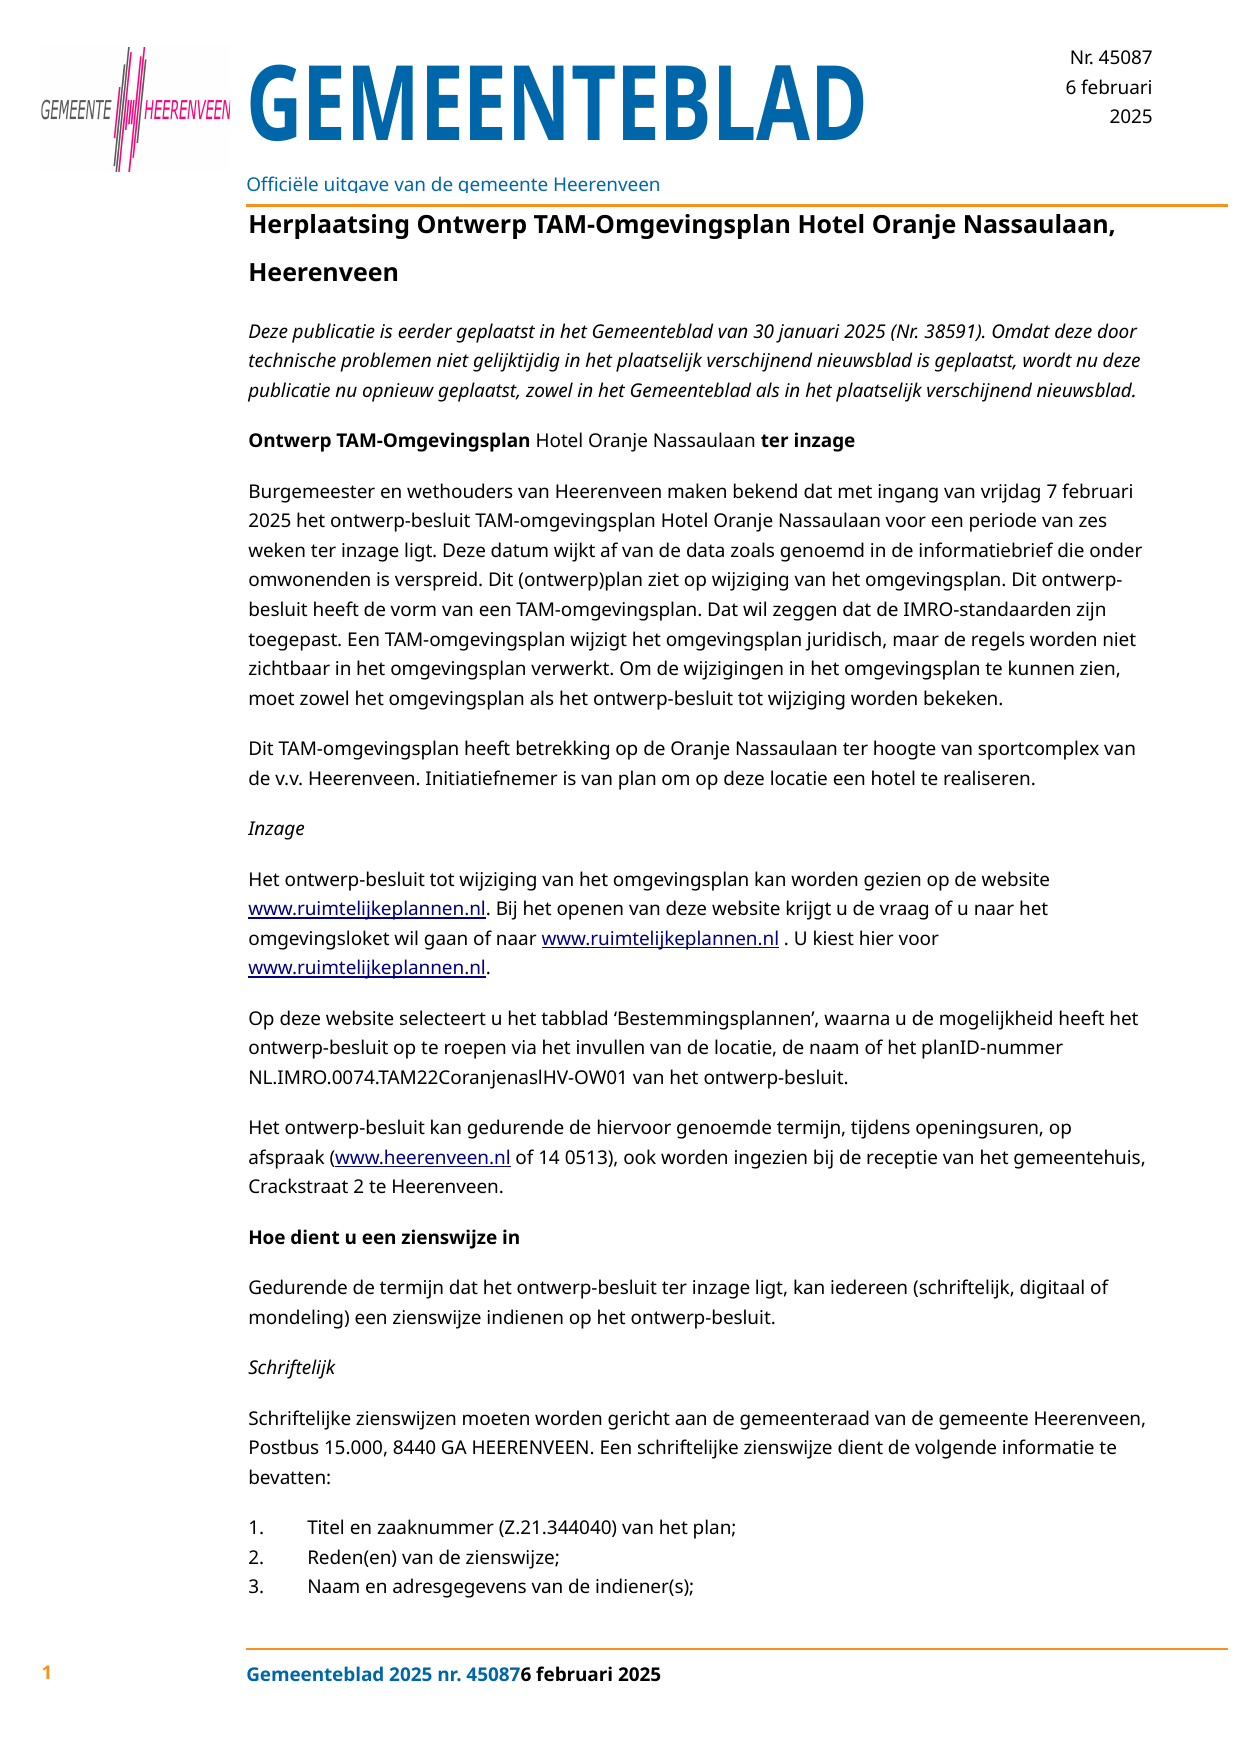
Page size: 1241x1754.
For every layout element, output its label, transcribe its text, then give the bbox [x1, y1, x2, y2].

text Op deze website selecteert u het tabblad ‘Bestemmingsplannen’, waarna u de mogelijkheid heeft het ontwerp-besluit op te roepen via het invullen van de locatie, de naam of het planID-nummer NL.IMRO.0074.TAM22CoranjenaslHV-OW01 van het ontwerp-besluit. [248, 1005, 1152, 1090]
text Deze publicatie is eerder geplaatst in het Gemeenteblad van 30 januari 2025 (Nr. 38591). Omdat deze door technische problemen niet gelijktijdig in het plaatselijk verschijnend nieuwsblad is geplaatst, wordt nu deze publicatie nu opnieuw geplaatst, zowel in het Gemeenteblad als in het plaatselijk verschijnend nieuwsblad. [248, 318, 1152, 403]
text Ontwerp TAM-Omgevingsplan Hotel Oranje Nassaulaan ter inzage [248, 427, 1152, 453]
text Het ontwerp-besluit kan gedurende de hiervoor genoemde termijn, tijdens openingsuren, op afspraak (www.heerenveen.nl of 14 0513), ook worden ingezien bij de receptie van het gemeentehuis, Crackstraat 2 te Heerenveen. [248, 1114, 1152, 1199]
text Gedurende de termijn dat het ontwerp-besluit ter inzage ligt, kan iedereen (schriftelijk, digitaal of mondeling) een zienswijze indienen op het ontwerp-besluit. [248, 1274, 1152, 1330]
text Het ontwerp-besluit tot wijziging van het omgevingsplan kan worden gezien op de website www.ruimtelijkeplannen.nl. Bij het openen van deze website krijgt u de vraag of u naar het omgevingsloket wil gaan of naar www.ruimtelijkeplannen.nl . U kiest hier voor www.ruimtelijkeplannen.nl. [248, 866, 1152, 980]
text Schriftelijke zienswijzen moeten worden gericht aan de gemeenteraad van de gemeente Heerenveen, Postbus 15.000, 8440 GA HEERENVEEN. Een schriftelijke zienswijze dient de volgende informatie te bevatten: [248, 1405, 1152, 1490]
text Hoe dient u een zienswijze in [248, 1224, 1152, 1250]
list Naam en adresgegevens van de indiener(s); [248, 1574, 1152, 1599]
text Dit TAM-omgevingsplan heeft betrekking op de Oranje Nassaulaan ter hoogte van sportcomplex van de v.v. Heerenveen. Initiatiefnemer is van plan om op deze locatie een hotel te realiseren. [248, 735, 1152, 791]
text Burgemeester en wethouders van Heerenveen maken bekend dat met ingang van vrijdag 7 februari 2025 het ontwerp-besluit TAM-omgevingsplan Hotel Oranje Nassaulaan voor een periode van zes weken ter inzage ligt. Deze datum wijkt af van de data zoals genoemd in de informatiebrief die onder omwonenden is verspreid. Dit (ontwerp)plan ziet op wijziging van het omgevingsplan. Dit ontwerp-besluit heeft de vorm van een TAM-omgevingsplan. Dat wil zeggen dat de IMRO-standaarden zijn toegepast. Een TAM-omgevingsplan wijzigt het omgevingsplan juridisch, maar de regels worden niet zichtbaar in het omgevingsplan verwerkt. Om de wijzigingen in het omgevingsplan te kunnen zien, moet zowel het omgevingsplan als het ontwerp-besluit tot wijziging worden bekeken. [248, 478, 1152, 711]
text Herplaatsing Ontwerp TAM-Omgevingsplan Hotel Oranje Nassaulaan, Heerenveen [248, 207, 1152, 288]
picture [41, 47, 231, 172]
list Titel en zaaknummer (Z.21.344040) van het plan; [248, 1514, 1152, 1540]
text Schriftelijk [248, 1354, 1152, 1380]
text Inzage [248, 815, 1152, 841]
list Reden(en) van de zienswijze; [248, 1544, 1152, 1570]
